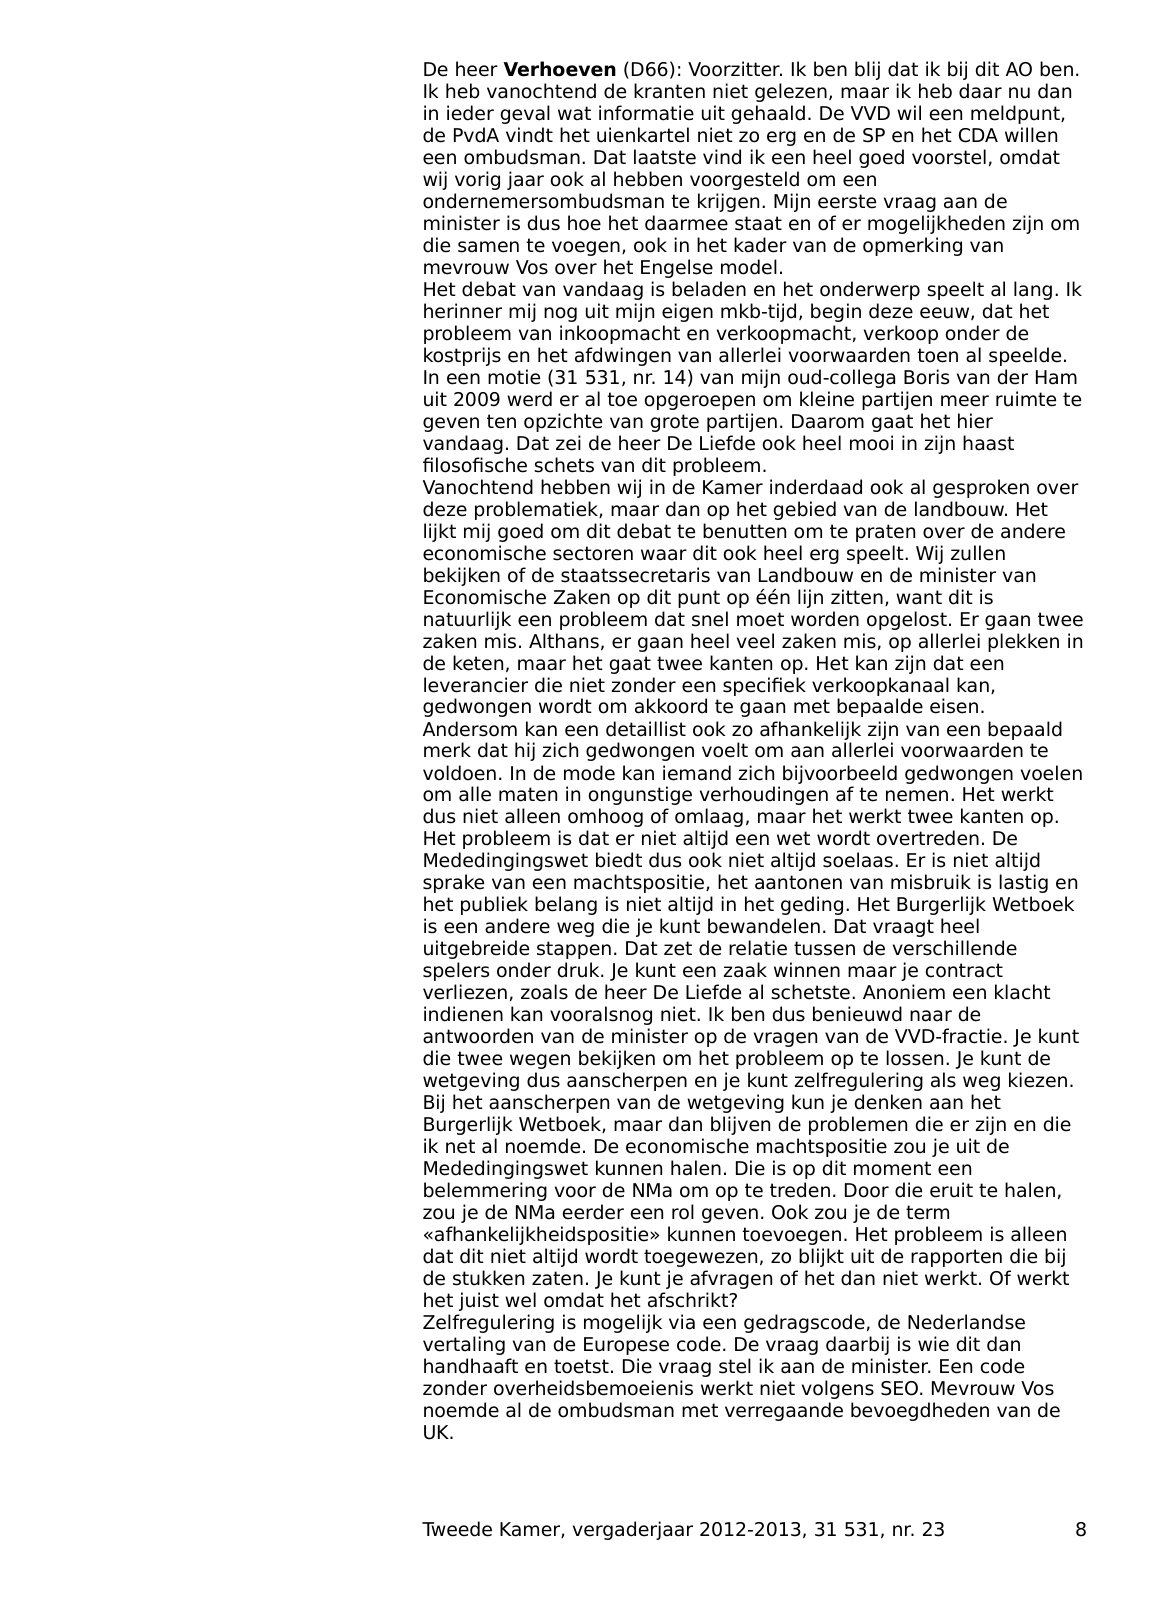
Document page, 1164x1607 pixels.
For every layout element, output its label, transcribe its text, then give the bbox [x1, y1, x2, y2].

text Het debat van vandaag is beladen en het onderwerp speelt al lang. Ik herinner mij nog uit mijn eigen mkb-tijd, begin deze eeuw, dat het probleem van inkoopmacht en verkoopmacht, verkoop onder de kostprijs en het afdwingen van allerlei voorwaarden toen al speelde. In een motie (31 531, nr. 14) van mijn oud-collega Boris van der Ham uit 2009 werd er al toe opgeroepen om kleine partijen meer ruimte te geven ten opzichte van grote partijen. Daarom gaat het hier vandaag. Dat zei de heer De Liefde ook heel mooi in zijn haast filosofische schets van dit probleem. [422, 279, 1087, 477]
text De heer Verhoeven (D66): Voorzitter. Ik ben blij dat ik bij dit AO ben. Ik heb vanochtend de kranten niet gelezen, maar ik heb daar nu dan in ieder geval wat informatie uit gehaald. De VVD wil een meldpunt, de PvdA vindt het uienkartel niet zo erg en de SP en het CDA willen een ombudsman. Dat laatste vind ik een heel goed voorstel, omdat wij vorig jaar ook al hebben voorgesteld om een ondernemersombudsman te krijgen. Mijn eerste vraag aan de minister is dus hoe het daarmee staat en of er mogelijkheden zijn om die samen te voegen, ook in het kader van de opmerking van mevrouw Vos over het Engelse model. [422, 59, 1087, 279]
text Het probleem is dat er niet altijd een wet wordt overtreden. De Mededingingswet biedt dus ook niet altijd soelaas. Er is niet altijd sprake van een machtspositie, het aantonen van misbruik is lastig en het publiek belang is niet altijd in het geding. Het Burgerlijk Wetboek is een andere weg die je kunt bewandelen. Dat vraagt heel uitgebreide stappen. Dat zet de relatie tussen de verschillende spelers onder druk. Je kunt een zaak winnen maar je contract verliezen, zoals de heer De Liefde al schetste. Anoniem een klacht indienen kan vooralsnog niet. Ik ben dus benieuwd naar de antwoorden van de minister op de vragen van de VVD-fractie. Je kunt die twee wegen bekijken om het probleem op te lossen. Je kunt de wetgeving dus aanscherpen en je kunt zelfregulering als weg kiezen. Bij het aanscherpen van de wetgeving kun je denken aan het Burgerlijk Wetboek, maar dan blijven de problemen die er zijn en die ik net al noemde. De economische machtspositie zou je uit de Mededingingswet kunnen halen. Die is op dit moment een belemmering voor de NMa om op te treden. Door die eruit te halen, zou je de NMa eerder een rol geven. Ook zou je de term «afhankelijkheidspositie» kunnen toevoegen. Het probleem is alleen dat dit niet altijd wordt toegewezen, zo blijkt uit de rapporten die bij de stukken zaten. Je kunt je afvragen of het dan niet werkt. Of werkt het juist wel omdat het afschrikt? [422, 828, 1087, 1312]
text Vanochtend hebben wij in de Kamer inderdaad ook al gesproken over deze problematiek, maar dan op het gebied van de landbouw. Het lijkt mij goed om dit debat te benutten om te praten over de andere economische sectoren waar dit ook heel erg speelt. Wij zullen bekijken of de staatssecretaris van Landbouw en de minister van Economische Zaken op dit punt op één lijn zitten, want dit is natuurlijk een probleem dat snel moet worden opgelost. Er gaan twee zaken mis. Althans, er gaan heel veel zaken mis, op allerlei plekken in de keten, maar het gaat twee kanten op. Het kan zijn dat een leverancier die niet zonder een specifiek verkoopkanaal kan, gedwongen wordt om akkoord te gaan met bepaalde eisen. Andersom kan een detaillist ook zo afhankelijk zijn van een bepaald merk dat hij zich gedwongen voelt om aan allerlei voorwaarden te voldoen. In de mode kan iemand zich bijvoorbeeld gedwongen voelen om alle maten in ongunstige verhoudingen af te nemen. Het werkt dus niet alleen omhoog of omlaag, maar het werkt twee kanten op. [422, 477, 1087, 828]
text Zelfregulering is mogelijk via een gedragscode, de Nederlandse vertaling van de Europese code. De vraag daarbij is wie dit dan handhaaft en toetst. Die vraag stel ik aan de minister. Een code zonder overheidsbemoeienis werkt niet volgens SEO. Mevrouw Vos noemde al de ombudsman met verregaande bevoegdheden van de UK. [422, 1312, 1087, 1444]
